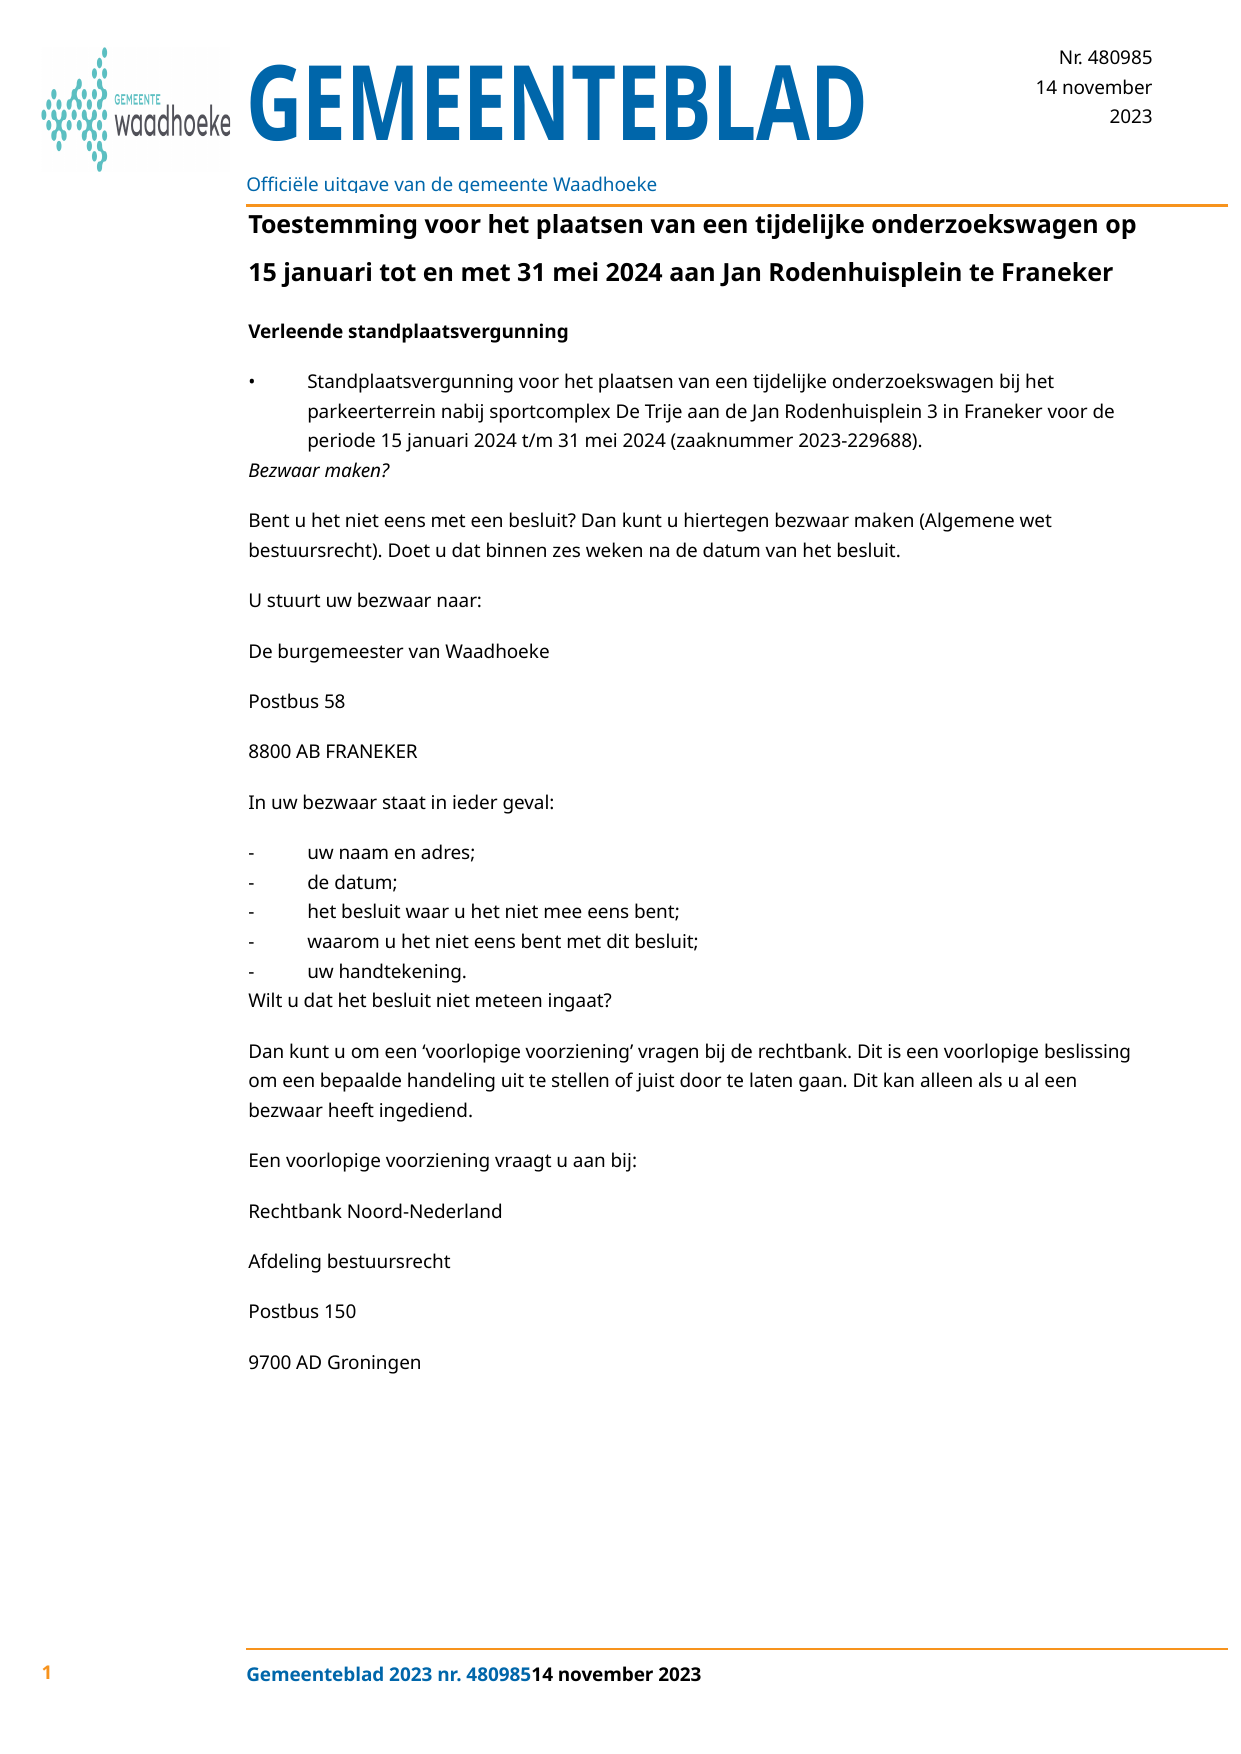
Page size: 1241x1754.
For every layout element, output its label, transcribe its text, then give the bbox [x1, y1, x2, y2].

text Toestemming voor het plaatsen van een tijdelijke onderzoekswagen op 15 januari tot en met 31 mei 2024 aan Jan Rodenhuisplein te Franeker [248, 207, 1152, 288]
text Bezwaar maken? [248, 457, 1152, 483]
list de datum; [248, 869, 1152, 895]
text In uw bezwaar staat in ieder geval: [248, 789, 1152, 815]
text De burgemeester van Waadhoeke [248, 638, 1152, 664]
list uw handtekening. [248, 958, 1152, 984]
text Dan kunt u om een ‘voorlopige voorziening’ vragen bij de rechtbank. Dit is een voorlopige beslissing om een bepaalde handeling uit te stellen of juist door te laten gaan. Dit kan alleen als u al een bezwaar heeft ingediend. [248, 1038, 1152, 1123]
text Een voorlopige voorziening vraagt u aan bij: [248, 1147, 1152, 1173]
text U stuurt uw bezwaar naar: [248, 587, 1152, 613]
text Bent u het niet eens met een besluit? Dan kunt u hiertegen bezwaar maken (Algemene wet bestuursrecht). Doet u dat binnen zes weken na de datum van het besluit. [248, 507, 1152, 563]
text 8800 AB FRANEKER [248, 739, 1152, 764]
list het besluit waar u het niet mee eens bent; [248, 899, 1152, 924]
list waarom u het niet eens bent met dit besluit; [248, 928, 1152, 954]
text Postbus 58 [248, 688, 1152, 714]
text Rechtbank Noord-Nederland [248, 1198, 1152, 1224]
picture [41, 47, 231, 172]
text Verleende standplaatsvergunning [248, 318, 1152, 344]
text Postbus 150 [248, 1299, 1152, 1324]
list Standplaatsvergunning voor het plaatsen van een tijdelijke onderzoekswagen bij het parkeerterrein nabij sportcomplex De Trije aan de Jan Rodenhuisplein 3 in Franeker voor de periode 15 januari 2024 t/m 31 mei 2024 (zaaknummer 2023-229688). [248, 368, 1152, 453]
text Wilt u dat het besluit niet meteen ingaat? [248, 987, 1152, 1013]
text Afdeling bestuursrecht [248, 1248, 1152, 1274]
text 9700 AD Groningen [248, 1349, 1152, 1375]
list uw naam en adres; [248, 839, 1152, 865]
